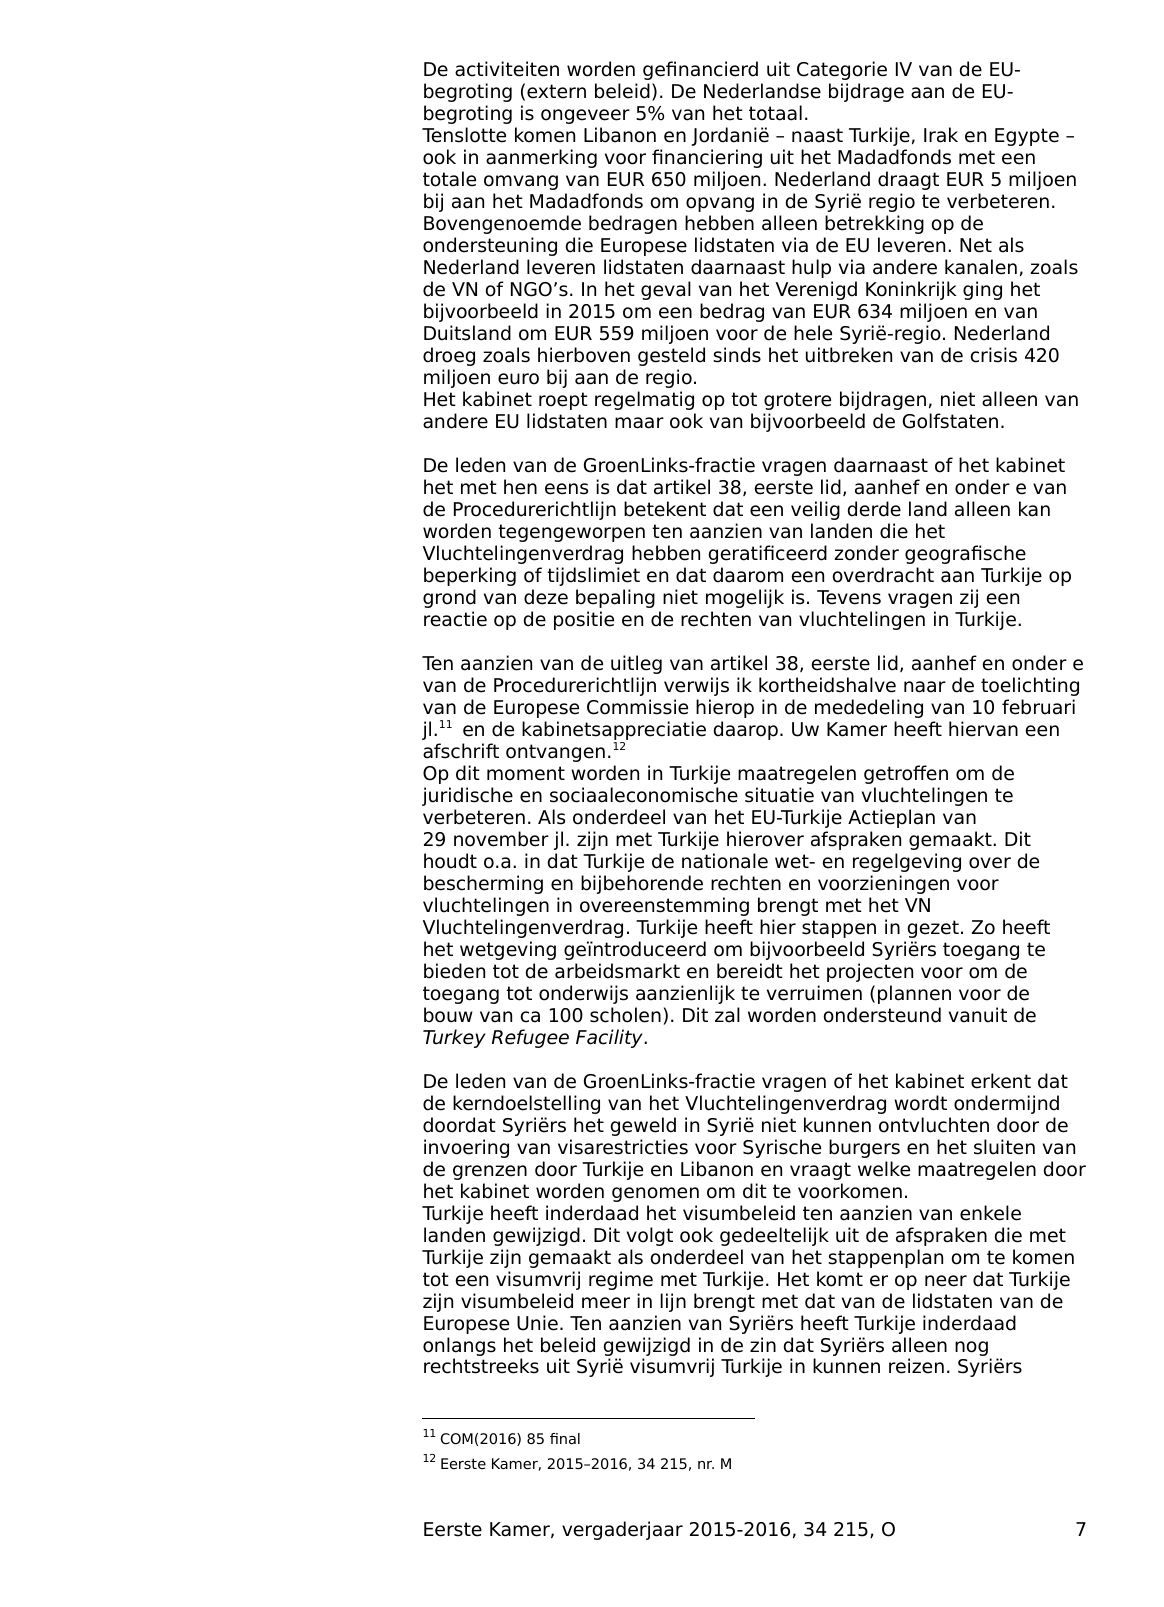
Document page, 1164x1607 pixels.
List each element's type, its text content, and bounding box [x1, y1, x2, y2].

text Tenslotte komen Libanon en Jordanië – naast Turkije, Irak en Egypte – ook in aanmerking voor financiering uit het Madadfonds met een totale omvang van EUR 650 miljoen. Nederland draagt EUR 5 miljoen bij aan het Madadfonds om opvang in de Syrië regio te verbeteren. Bovengenoemde bedragen hebben alleen betrekking op de ondersteuning die Europese lidstaten via de EU leveren. Net als Nederland leveren lidstaten daarnaast hulp via andere kanalen, zoals de VN of NGO’s. In het geval van het Verenigd Koninkrijk ging het bijvoorbeeld in 2015 om een bedrag van EUR 634 miljoen en van Duitsland om EUR 559 miljoen voor de hele Syrië-regio. Nederland droeg zoals hierboven gesteld sinds het uitbreken van de crisis 420 miljoen euro bij aan de regio. [422, 125, 1087, 389]
text Eerste Kamer, 2015–2016, 34 215, nr. M [422, 1452, 1087, 1474]
text COM(2016) 85 final [422, 1427, 1087, 1449]
text Ten aanzien van de uitleg van artikel 38, eerste lid, aanhef en onder e van de Procedurerichtlijn verwijs ik kortheidshalve naar de toelichting van de Europese Commissie hierop in de mededeling van 10 februari jl. en de kabinetsappreciatie daarop. Uw Kamer heeft hiervan een afschrift ontvangen. [422, 653, 1087, 763]
text Turkije heeft inderdaad het visumbeleid ten aanzien van enkele landen gewijzigd. Dit volgt ook gedeeltelijk uit de afspraken die met Turkije zijn gemaakt als onderdeel van het stappenplan om te komen tot een visumvrij regime met Turkije. Het komt er op neer dat Turkije zijn visumbeleid meer in lijn brengt met dat van de lidstaten van de Europese Unie. Ten aanzien van Syriërs heeft Turkije inderdaad onlangs het beleid gewijzigd in de zin dat Syriërs alleen nog rechtstreeks uit Syrië visumvrij Turkije in kunnen reizen. Syriërs [422, 1203, 1087, 1378]
text Op dit moment worden in Turkije maatregelen getroffen om de juridische en sociaaleconomische situatie van vluchtelingen te verbeteren. Als onderdeel van het EU-Turkije Actieplan van 29 november jl. zijn met Turkije hierover afspraken gemaakt. Dit houdt o.a. in dat Turkije de nationale wet- en regelgeving over de bescherming en bijbehorende rechten en voorzieningen voor vluchtelingen in overeenstemming brengt met het VN Vluchtelingenverdrag. Turkije heeft hier stappen in gezet. Zo heeft het wetgeving geïntroduceerd om bijvoorbeeld Syriërs toegang te bieden tot de arbeidsmarkt en bereidt het projecten voor om de toegang tot onderwijs aanzienlijk te verruimen (plannen voor de bouw van ca 100 scholen). Dit zal worden ondersteund vanuit de Turkey Refugee Facility. [422, 763, 1087, 1048]
text De leden van de GroenLinks-fractie vragen daarnaast of het kabinet het met hen eens is dat artikel 38, eerste lid, aanhef en onder e van de Procedurerichtlijn betekent dat een veilig derde land alleen kan worden tegengeworpen ten aanzien van landen die het Vluchtelingenverdrag hebben geratificeerd zonder geografische beperking of tijdslimiet en dat daarom een overdracht aan Turkije op grond van deze bepaling niet mogelijk is. Tevens vragen zij een reactie op de positie en de rechten van vluchtelingen in Turkije. [422, 455, 1087, 631]
text De activiteiten worden gefinancierd uit Categorie IV van de EU-begroting (extern beleid). De Nederlandse bijdrage aan de EU-begroting is ongeveer 5% van het totaal. [422, 59, 1087, 125]
text De leden van de GroenLinks-fractie vragen of het kabinet erkent dat de kerndoelstelling van het Vluchtelingenverdrag wordt ondermijnd doordat Syriërs het geweld in Syrië niet kunnen ontvluchten door de invoering van visarestricties voor Syrische burgers en het sluiten van de grenzen door Turkije en Libanon en vraagt welke maatregelen door het kabinet worden genomen om dit te voorkomen. [422, 1071, 1087, 1203]
text Het kabinet roept regelmatig op tot grotere bijdragen, niet alleen van andere EU lidstaten maar ook van bijvoorbeeld de Golfstaten. [422, 389, 1087, 433]
